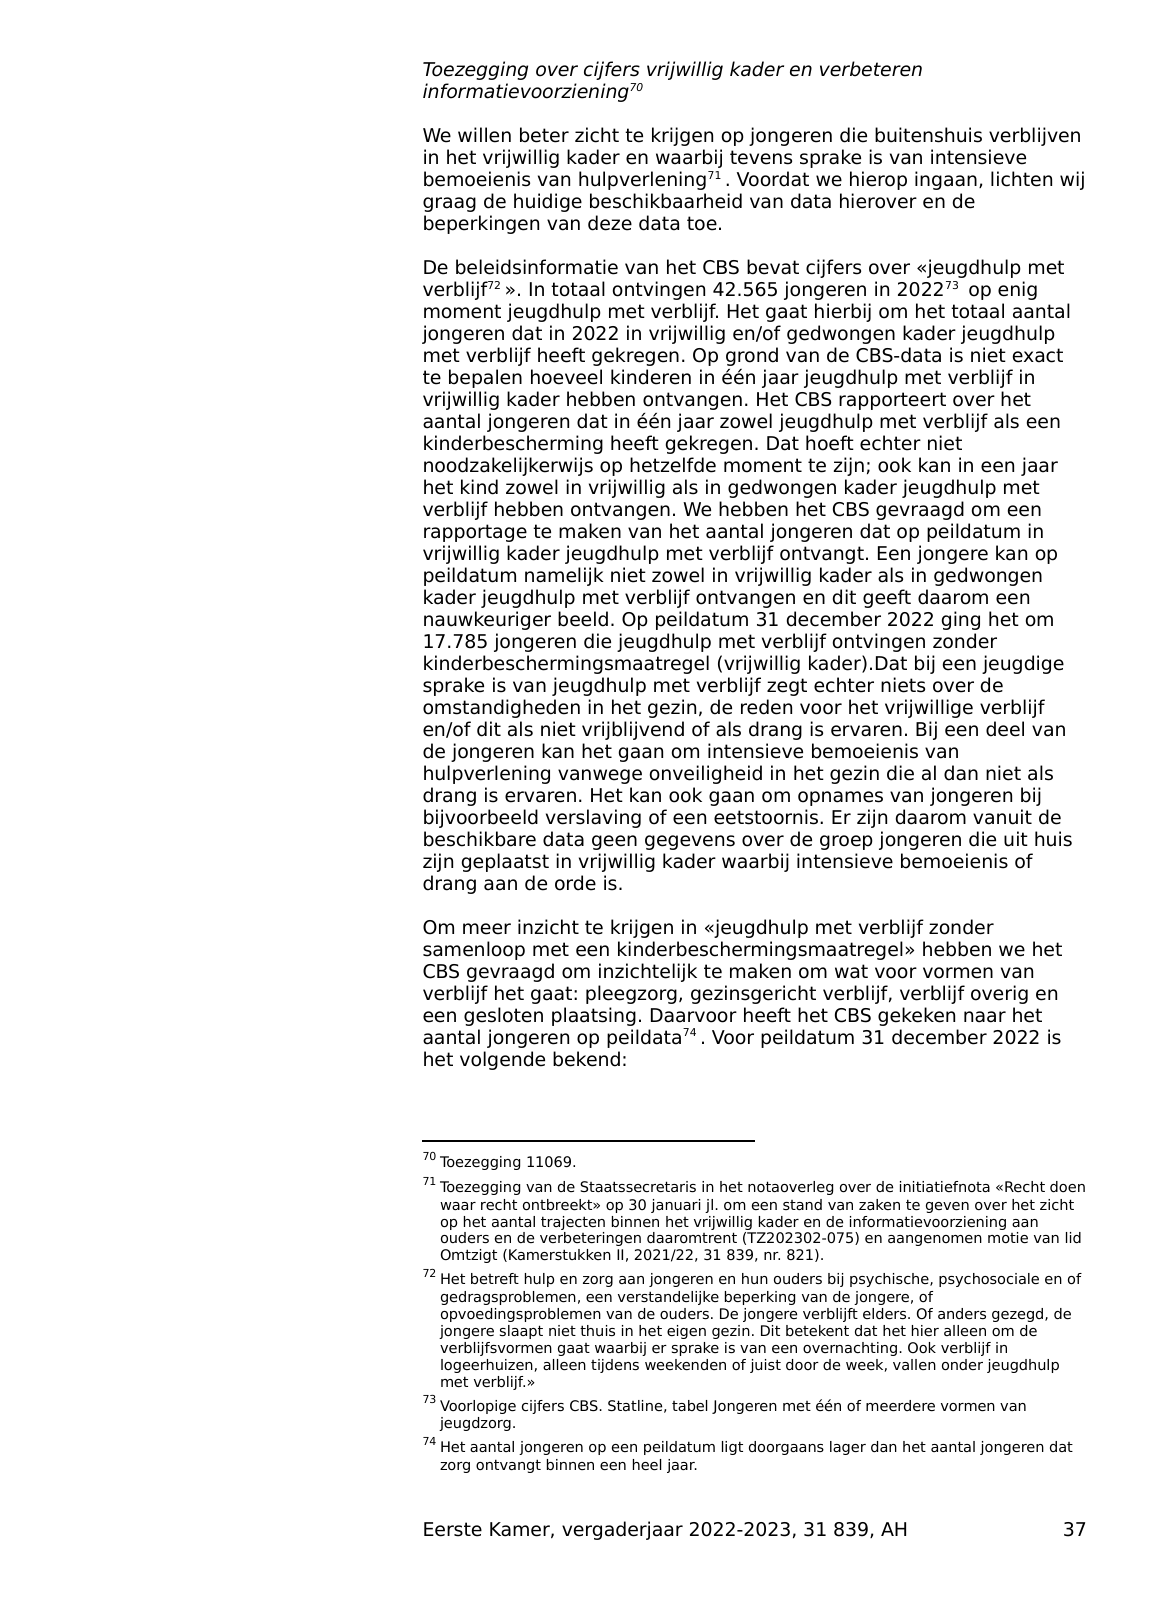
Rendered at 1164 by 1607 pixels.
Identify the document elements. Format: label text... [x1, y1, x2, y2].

text Toezegging van de Staatssecretaris in het notaoverleg over de initiatiefnota «Recht doen waar recht ontbreekt» op 30 januari jl. om een stand van zaken te geven over het zicht op het aantal trajecten binnen het vrijwillig kader en de informatievoorziening aan ouders en de verbeteringen daaromtrent (TZ202302-075) en aangenomen motie van lid Omtzigt (Kamerstukken II, 2021/22, 31 839, nr. 821). [422, 1175, 1087, 1264]
text Het aantal jongeren op een peildatum ligt doorgaans lager dan het aantal jongeren dat zorg ontvangt binnen een heel jaar. [422, 1435, 1087, 1474]
text Om meer inzicht te krijgen in «jeugdhulp met verblijf zonder samenloop met een kinderbeschermingsmaatregel» hebben we het CBS gevraagd om inzichtelijk te maken om wat voor vormen van verblijf het gaat: pleegzorg, gezinsgericht verblijf, verblijf overig en een gesloten plaatsing. Daarvoor heeft het CBS gekeken naar het aantal jongeren op peildata. Voor peildatum 31 december 2022 is het volgende bekend: [422, 917, 1087, 1071]
text Het betreft hulp en zorg aan jongeren en hun ouders bij psychische, psychosociale en of gedragsproblemen, een verstandelijke beperking van de jongere, of opvoedingsproblemen van de ouders. De jongere verblijft elders. Of anders gezegd, de jongere slaapt niet thuis in het eigen gezin. Dit betekent dat het hier alleen om de verblijfsvormen gaat waarbij er sprake is van een overnachting. Ook verblijf in logeerhuizen, alleen tijdens weekenden of juist door de week, vallen onder jeugdhulp met verblijf.» [422, 1267, 1087, 1391]
text We willen beter zicht te krijgen op jongeren die buitenshuis verblijven in het vrijwillig kader en waarbij tevens sprake is van intensieve bemoeienis van hulpverlening. Voordat we hierop ingaan, lichten wij graag de huidige beschikbaarheid van data hierover en de beperkingen van deze data toe. [422, 125, 1087, 235]
subtitle Toezegging over cijfers vrijwillig kader en verbeteren informatievoorziening [422, 59, 1087, 103]
text Toezegging 11069. [422, 1150, 1087, 1172]
text De beleidsinformatie van het CBS bevat cijfers over «jeugdhulp met verblijf». In totaal ontvingen 42.565 jongeren in 2022 op enig moment jeugdhulp met verblijf. Het gaat hierbij om het totaal aantal jongeren dat in 2022 in vrijwillig en/of gedwongen kader jeugdhulp met verblijf heeft gekregen. Op grond van de CBS-data is niet exact te bepalen hoeveel kinderen in één jaar jeugdhulp met verblijf in vrijwillig kader hebben ontvangen. Het CBS rapporteert over het aantal jongeren dat in één jaar zowel jeugdhulp met verblijf als een kinderbescherming heeft gekregen. Dat hoeft echter niet noodzakelijkerwijs op hetzelfde moment te zijn; ook kan in een jaar het kind zowel in vrijwillig als in gedwongen kader jeugdhulp met verblijf hebben ontvangen. We hebben het CBS gevraagd om een rapportage te maken van het aantal jongeren dat op peildatum in vrijwillig kader jeugdhulp met verblijf ontvangt. Een jongere kan op peildatum namelijk niet zowel in vrijwillig kader als in gedwongen kader jeugdhulp met verblijf ontvangen en dit geeft daarom een nauwkeuriger beeld. Op peildatum 31 december 2022 ging het om 17.785 jongeren die jeugdhulp met verblijf ontvingen zonder kinderbeschermingsmaatregel (vrijwillig kader).Dat bij een jeugdige sprake is van jeugdhulp met verblijf zegt echter niets over de omstandigheden in het gezin, de reden voor het vrijwillige verblijf en/of dit als niet vrijblijvend of als drang is ervaren. Bij een deel van de jongeren kan het gaan om intensieve bemoeienis van hulpverlening vanwege onveiligheid in het gezin die al dan niet als drang is ervaren. Het kan ook gaan om opnames van jongeren bij bijvoorbeeld verslaving of een eetstoornis. Er zijn daarom vanuit de beschikbare data geen gegevens over de groep jongeren die uit huis zijn geplaatst in vrijwillig kader waarbij intensieve bemoeienis of drang aan de orde is. [422, 257, 1087, 895]
text Voorlopige cijfers CBS. Statline, tabel Jongeren met één of meerdere vormen van jeugdzorg. [422, 1393, 1087, 1432]
